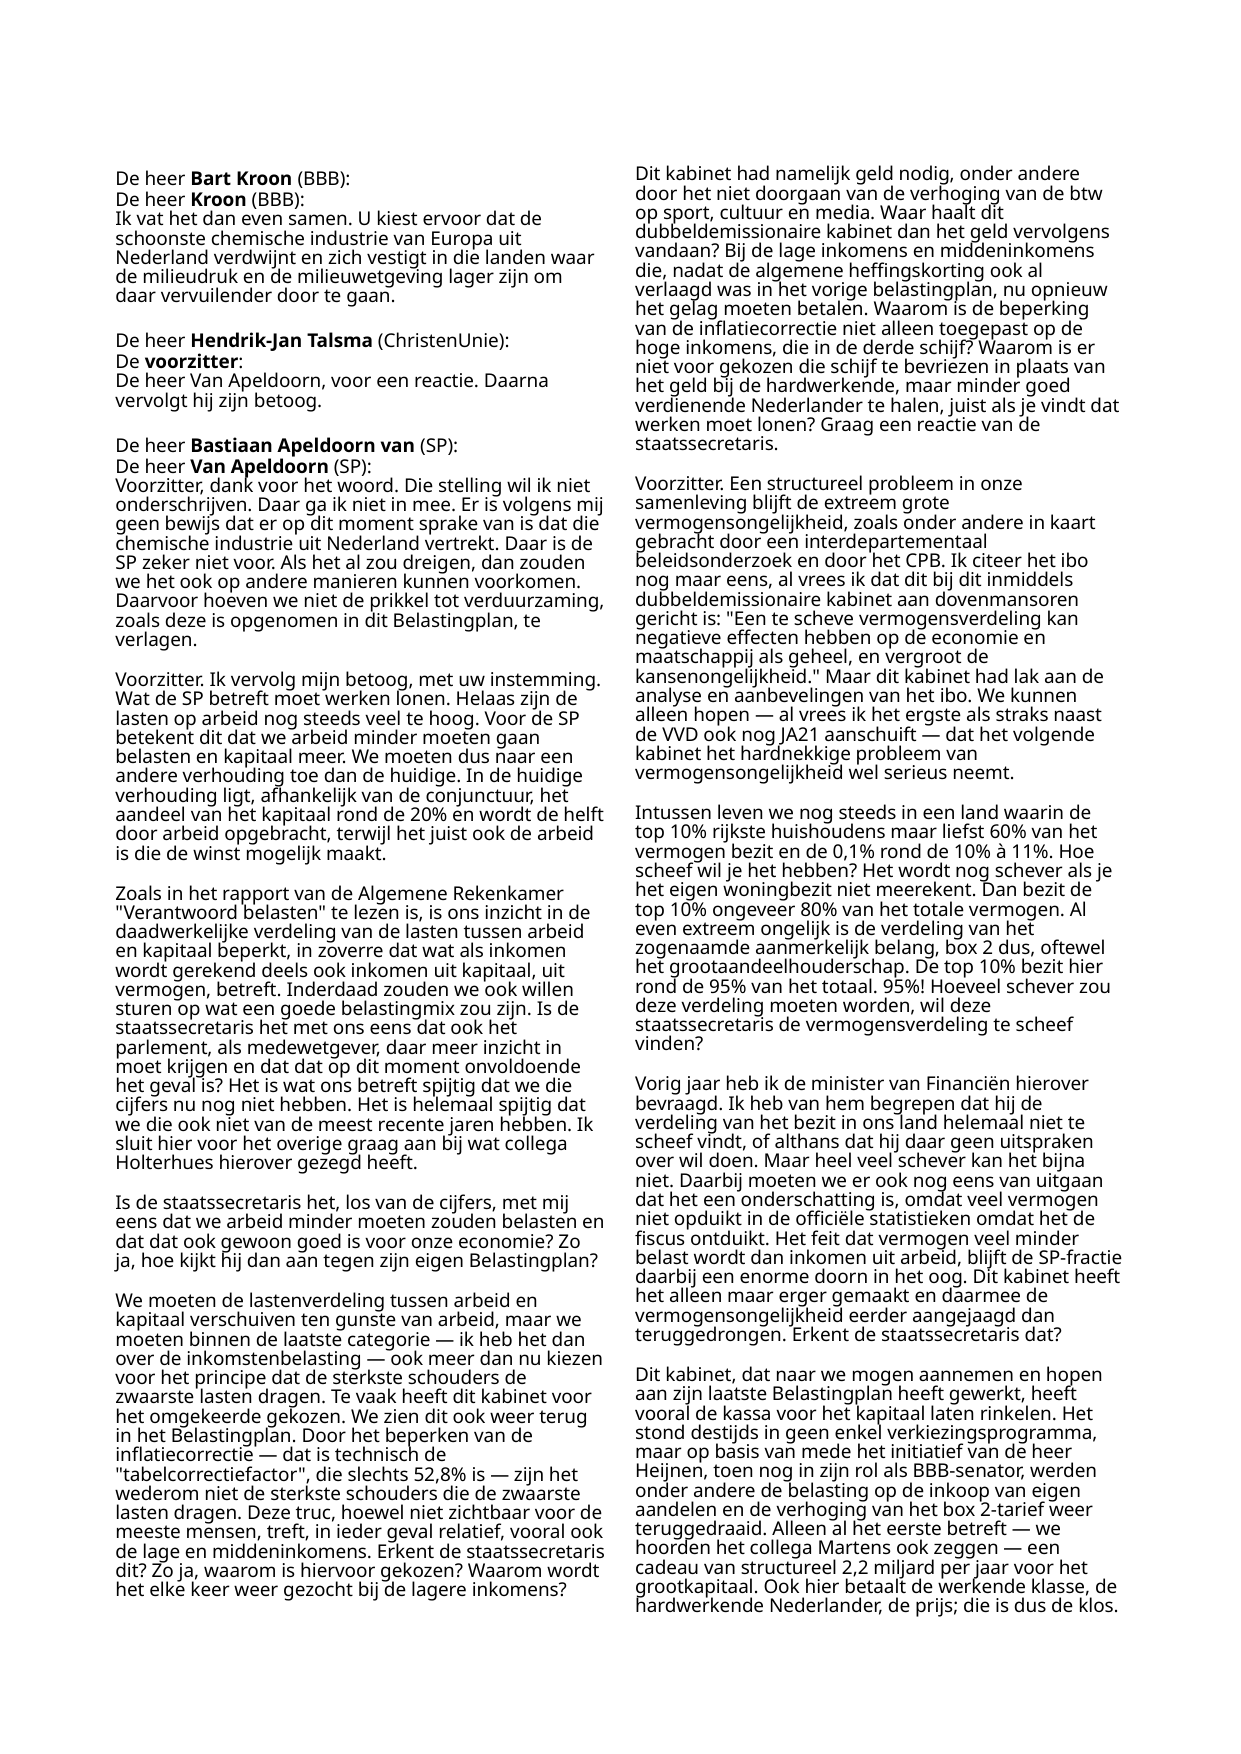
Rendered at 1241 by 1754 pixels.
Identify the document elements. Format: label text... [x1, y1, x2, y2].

text Dit kabinet, dat naar we mogen aannemen en hopen aan zijn laatste Belastingplan heeft gewerkt, heeft vooral de kassa voor het kapitaal laten rinkelen. Het stond destijds in geen enkel verkiezingsprogramma, maar op basis van mede het initiatief van de heer Heijnen, toen nog in zijn rol als BBB-senator, werden onder andere de belasting op de inkoop van eigen aandelen en de verhoging van het box 2-tarief weer teruggedraaid. Alleen al het eerste betreft — we hoorden het collega Martens ook zeggen — een cadeau van structureel 2,2 miljard per jaar voor het grootkapitaal. Ook hier betaalt de werkende klasse, de hardwerkende Nederlander, de prijs; die is dus de klos. [635, 1366, 1125, 1616]
text Dit kabinet had namelijk geld nodig, onder andere door het niet doorgaan van de verhoging van de btw op sport, cultuur en media. Waar haalt dit dubbeldemissionaire kabinet dan het geld vervolgens vandaan? Bij de lage inkomens en middeninkomens die, nadat de algemene heffingskorting ook al verlaagd was in het vorige belastingplan, nu opnieuw het gelag moeten betalen. Waarom is de beperking van de inflatiecorrectie niet alleen toegepast op de hoge inkomens, die in de derde schijf? Waarom is er niet voor gekozen die schijf te bevriezen in plaats van het geld bij de hardwerkende, maar minder goed verdienende Nederlander te halen, juist als je vindt dat werken moet lonen? Graag een reactie van de staatssecretaris. [635, 165, 1125, 454]
text De voorzitter: [115, 353, 605, 372]
text De heer Van Apeldoorn, voor een reactie. Daarna vervolgt hij zijn betoog. [115, 372, 605, 411]
text De heer Van Apeldoorn (SP): [115, 458, 605, 477]
text Zoals in het rapport van de Algemene Rekenkamer "Verantwoord belasten" te lezen is, is ons inzicht in de daadwerkelijke verdeling van de lasten tussen arbeid en kapitaal beperkt, in zoverre dat wat als inkomen wordt gerekend deels ook inkomen uit kapitaal, uit vermogen, betreft. Inderdaad zouden we ook willen sturen op wat een goede belastingmix zou zijn. Is de staatssecretaris het met ons eens dat ook het parlement, als medewetgever, daar meer inzicht in moet krijgen en dat dat op dit moment onvoldoende het geval is? Het is wat ons betreft spijtig dat we die cijfers nu nog niet hebben. Het is helemaal spijtig dat we die ook niet van de meest recente jaren hebben. Ik sluit hier voor het overige graag aan bij wat collega Holterhues hierover gezegd heeft. [115, 884, 605, 1173]
text We moeten de lastenverdeling tussen arbeid en kapitaal verschuiven ten gunste van arbeid, maar we moeten binnen de laatste categorie — ik heb het dan over de inkomstenbelasting — ook meer dan nu kiezen voor het principe dat de sterkste schouders de zwaarste lasten dragen. Te vaak heeft dit kabinet voor het omgekeerde gekozen. We zien dit ook weer terug in het Belastingplan. Door het beperken van de inflatiecorrectie — dat is technisch de "tabelcorrectiefactor", die slechts 52,8% is — zijn het wederom niet de sterkste schouders die de zwaarste lasten dragen. Deze truc, hoewel niet zichtbaar voor de meeste mensen, treft, in ieder geval relatief, vooral ook de lage en middeninkomens. Erkent de staatssecretaris dit? Zo ja, waarom is hiervoor gekozen? Waarom wordt het elke keer weer gezocht bij de lagere inkomens? [115, 1292, 605, 1600]
text Voorzitter, dank voor het woord. Die stelling wil ik niet onderschrijven. Daar ga ik niet in mee. Er is volgens mij geen bewijs dat er op dit moment sprake van is dat die chemische industrie uit Nederland vertrekt. Daar is de SP zeker niet voor. Als het al zou dreigen, dan zouden we het ook op andere manieren kunnen voorkomen. Daarvoor hoeven we niet de prikkel tot verduurzaming, zoals deze is opgenomen in dit Belastingplan, te verlagen. [115, 477, 605, 650]
text Voorzitter. Een structureel probleem in onze samenleving blijft de extreem grote vermogensongelijkheid, zoals onder andere in kaart gebracht door een interdepartementaal beleidsonderzoek en door het CPB. Ik citeer het ibo nog maar eens, al vrees ik dat dit bij dit inmiddels dubbeldemissionaire kabinet aan dovenmansoren gericht is: "Een te scheve vermogensverdeling kan negatieve effecten hebben op de economie en maatschappij als geheel, en vergroot de kansenongelijkheid." Maar dit kabinet had lak aan de analyse en aanbevelingen van het ibo. We kunnen alleen hopen — al vrees ik het ergste als straks naast de VVD ook nog JA21 aanschuift — dat het volgende kabinet het hardnekkige probleem van vermogensongelijkheid wel serieus neemt. [635, 475, 1125, 783]
text De heer Kroon (BBB): [115, 191, 605, 210]
text Voorzitter. Ik vervolg mijn betoog, met uw instemming. Wat de SP betreft moet werken lonen. Helaas zijn de lasten op arbeid nog steeds veel te hoog. Voor de SP betekent dit dat we arbeid minder moeten gaan belasten en kapitaal meer. We moeten dus naar een andere verhouding toe dan de huidige. In de huidige verhouding ligt, afhankelijk van de conjunctuur, het aandeel van het kapitaal rond de 20% en wordt de helft door arbeid opgebracht, terwijl het juist ook de arbeid is die de winst mogelijk maakt. [115, 671, 605, 864]
text Is de staatssecretaris het, los van de cijfers, met mij eens dat we arbeid minder moeten zouden belasten en dat dat ook gewoon goed is voor onze economie? Zo ja, hoe kijkt hij dan aan tegen zijn eigen Belastingplan? [115, 1194, 605, 1271]
text Ik vat het dan even samen. U kiest ervoor dat de schoonste chemische industrie van Europa uit Nederland verdwijnt en zich vestigt in die landen waar de milieudruk en de milieuwetgeving lager zijn om daar vervuilender door te gaan. [115, 210, 605, 307]
text De heer Bastiaan Apeldoorn van (SP): [115, 432, 605, 458]
text De heer Bart Kroon (BBB): [115, 165, 605, 191]
text Intussen leven we nog steeds in een land waarin de top 10% rijkste huishoudens maar liefst 60% van het vermogen bezit en de 0,1% rond de 10% à 11%. Hoe scheef wil je het hebben? Het wordt nog schever als je het eigen woningbezit niet meerekent. Dan bezit de top 10% ongeveer 80% van het totale vermogen. Al even extreem ongelijk is de verdeling van het zogenaamde aanmerkelijk belang, box 2 dus, oftewel het grootaandeelhouderschap. De top 10% bezit hier rond de 95% van het totaal. 95%! Hoeveel schever zou deze verdeling moeten worden, wil deze staatssecretaris de vermogensverdeling te scheef vinden? [635, 804, 1125, 1055]
text Vorig jaar heb ik de minister van Financiën hierover bevraagd. Ik heb van hem begrepen dat hij de verdeling van het bezit in ons land helemaal niet te scheef vindt, of althans dat hij daar geen uitspraken over wil doen. Maar heel veel schever kan het bijna niet. Daarbij moeten we er ook nog eens van uitgaan dat het een onderschatting is, omdat veel vermogen niet opduikt in de officiële statistieken omdat het de fiscus ontduikt. Het feit dat vermogen veel minder belast wordt dan inkomen uit arbeid, blijft de SP-fractie daarbij een enorme doorn in het oog. Dit kabinet heeft het alleen maar erger gemaakt en daarmee de vermogensongelijkheid eerder aangejaagd dan teruggedrongen. Erkent de staatssecretaris dat? [635, 1075, 1125, 1345]
text De heer Hendrik-Jan Talsma (ChristenUnie): [115, 327, 605, 353]
